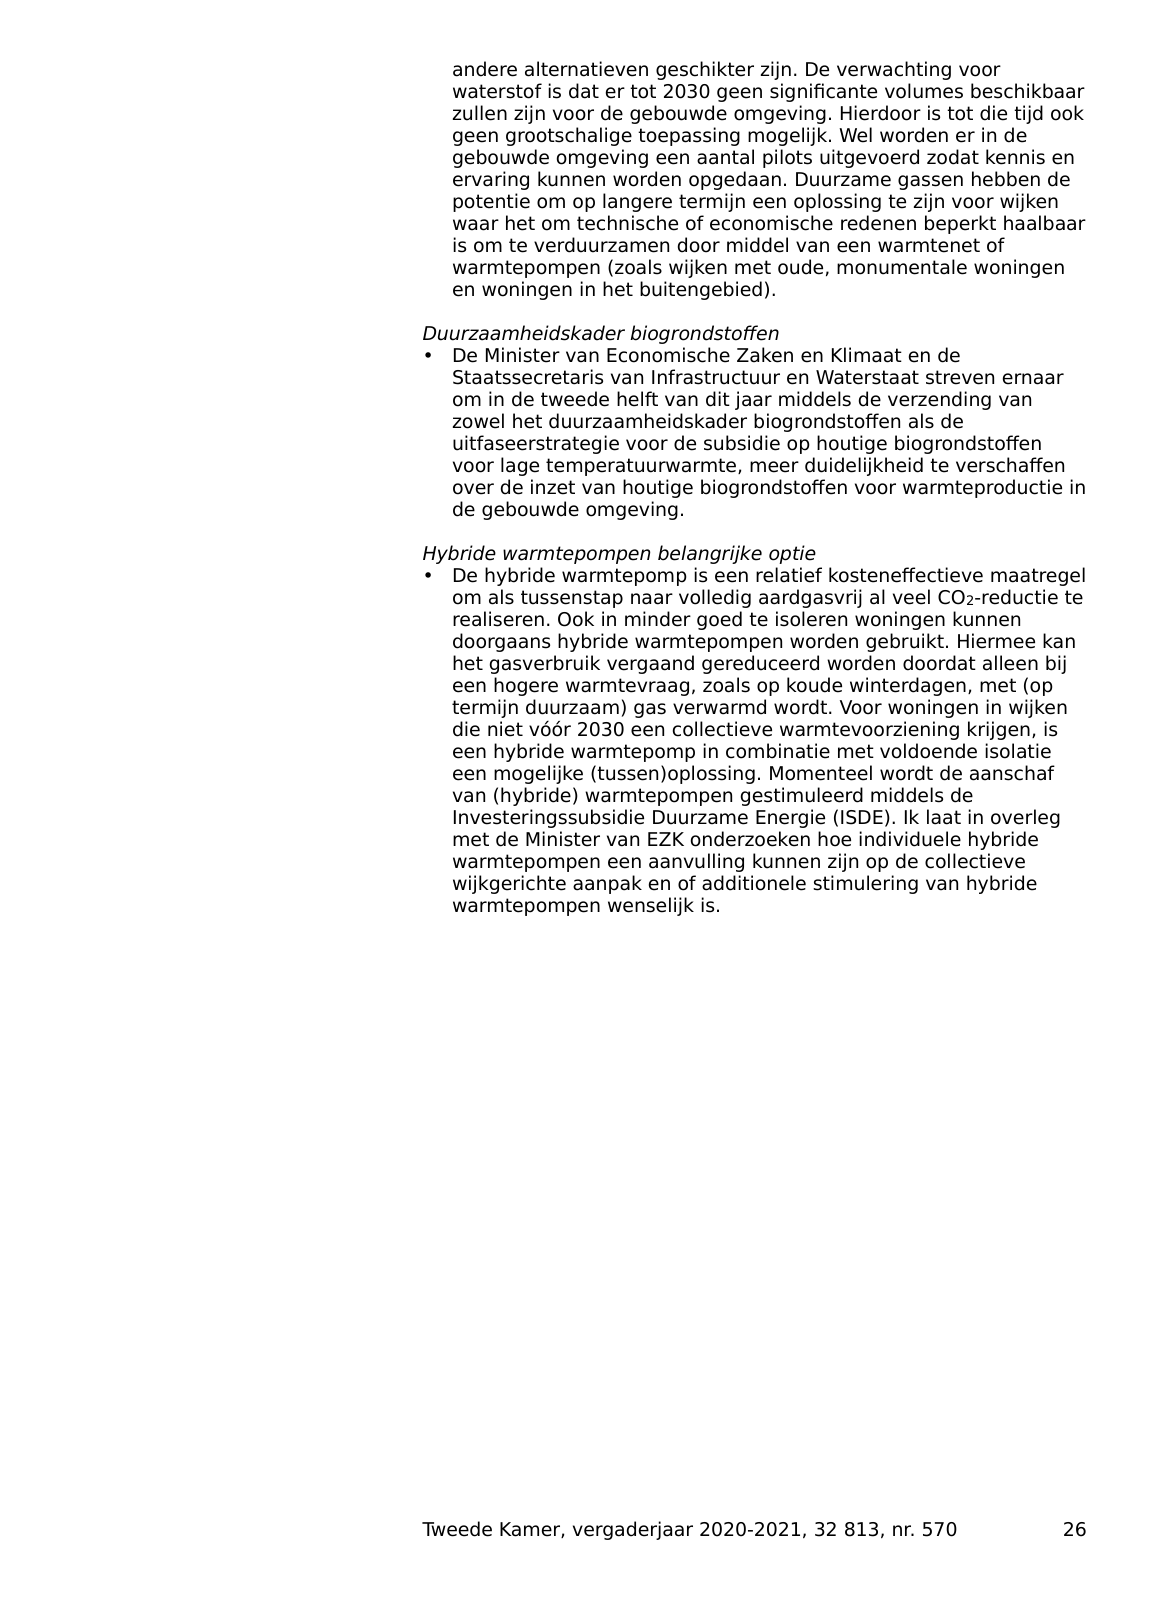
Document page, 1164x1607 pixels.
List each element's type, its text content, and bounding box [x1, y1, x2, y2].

text andere alternatieven geschikter zijn. De verwachting voor waterstof is dat er tot 2030 geen significante volumes beschikbaar zullen zijn voor de gebouwde omgeving. Hierdoor is tot die tijd ook geen grootschalige toepassing mogelijk. Wel worden er in de gebouwde omgeving een aantal pilots uitgevoerd zodat kennis en ervaring kunnen worden opgedaan. Duurzame gassen hebben de potentie om op langere termijn een oplossing te zijn voor wijken waar het om technische of economische redenen beperkt haalbaar is om te verduurzamen door middel van een warmtenet of warmtepompen (zoals wijken met oude, monumentale woningen en woningen in het buitengebied). [422, 59, 1087, 301]
text • De Minister van Economische Zaken en Klimaat en de Staatssecretaris van Infrastructuur en Waterstaat streven ernaar om in de tweede helft van dit jaar middels de verzending van zowel het duurzaamheidskader biogrondstoffen als de uitfaseerstrategie voor de subsidie op houtige biogrondstoffen voor lage temperatuurwarmte, meer duidelijkheid te verschaffen over de inzet van houtige biogrondstoffen voor warmteproductie in de gebouwde omgeving. [422, 345, 1087, 521]
subtitle Hybride warmtepompen belangrijke optie [422, 543, 1087, 565]
subtitle Duurzaamheidskader biogrondstoffen [422, 323, 1087, 345]
text • De hybride warmtepomp is een relatief kosteneffectieve maatregel om als tussenstap naar volledig aardgasvrij al veel CO2-reductie te realiseren. Ook in minder goed te isoleren woningen kunnen doorgaans hybride warmtepompen worden gebruikt. Hiermee kan het gasverbruik vergaand gereduceerd worden doordat alleen bij een hogere warmtevraag, zoals op koude winterdagen, met (op termijn duurzaam) gas verwarmd wordt. Voor woningen in wijken die niet vóór 2030 een collectieve warmtevoorziening krijgen, is een hybride warmtepomp in combinatie met voldoende isolatie een mogelijke (tussen)oplossing. Momenteel wordt de aanschaf van (hybride) warmtepompen gestimuleerd middels de Investeringssubsidie Duurzame Energie (ISDE). Ik laat in overleg met de Minister van EZK onderzoeken hoe individuele hybride warmtepompen een aanvulling kunnen zijn op de collectieve wijkgerichte aanpak en of additionele stimulering van hybride warmtepompen wenselijk is. [422, 565, 1087, 917]
